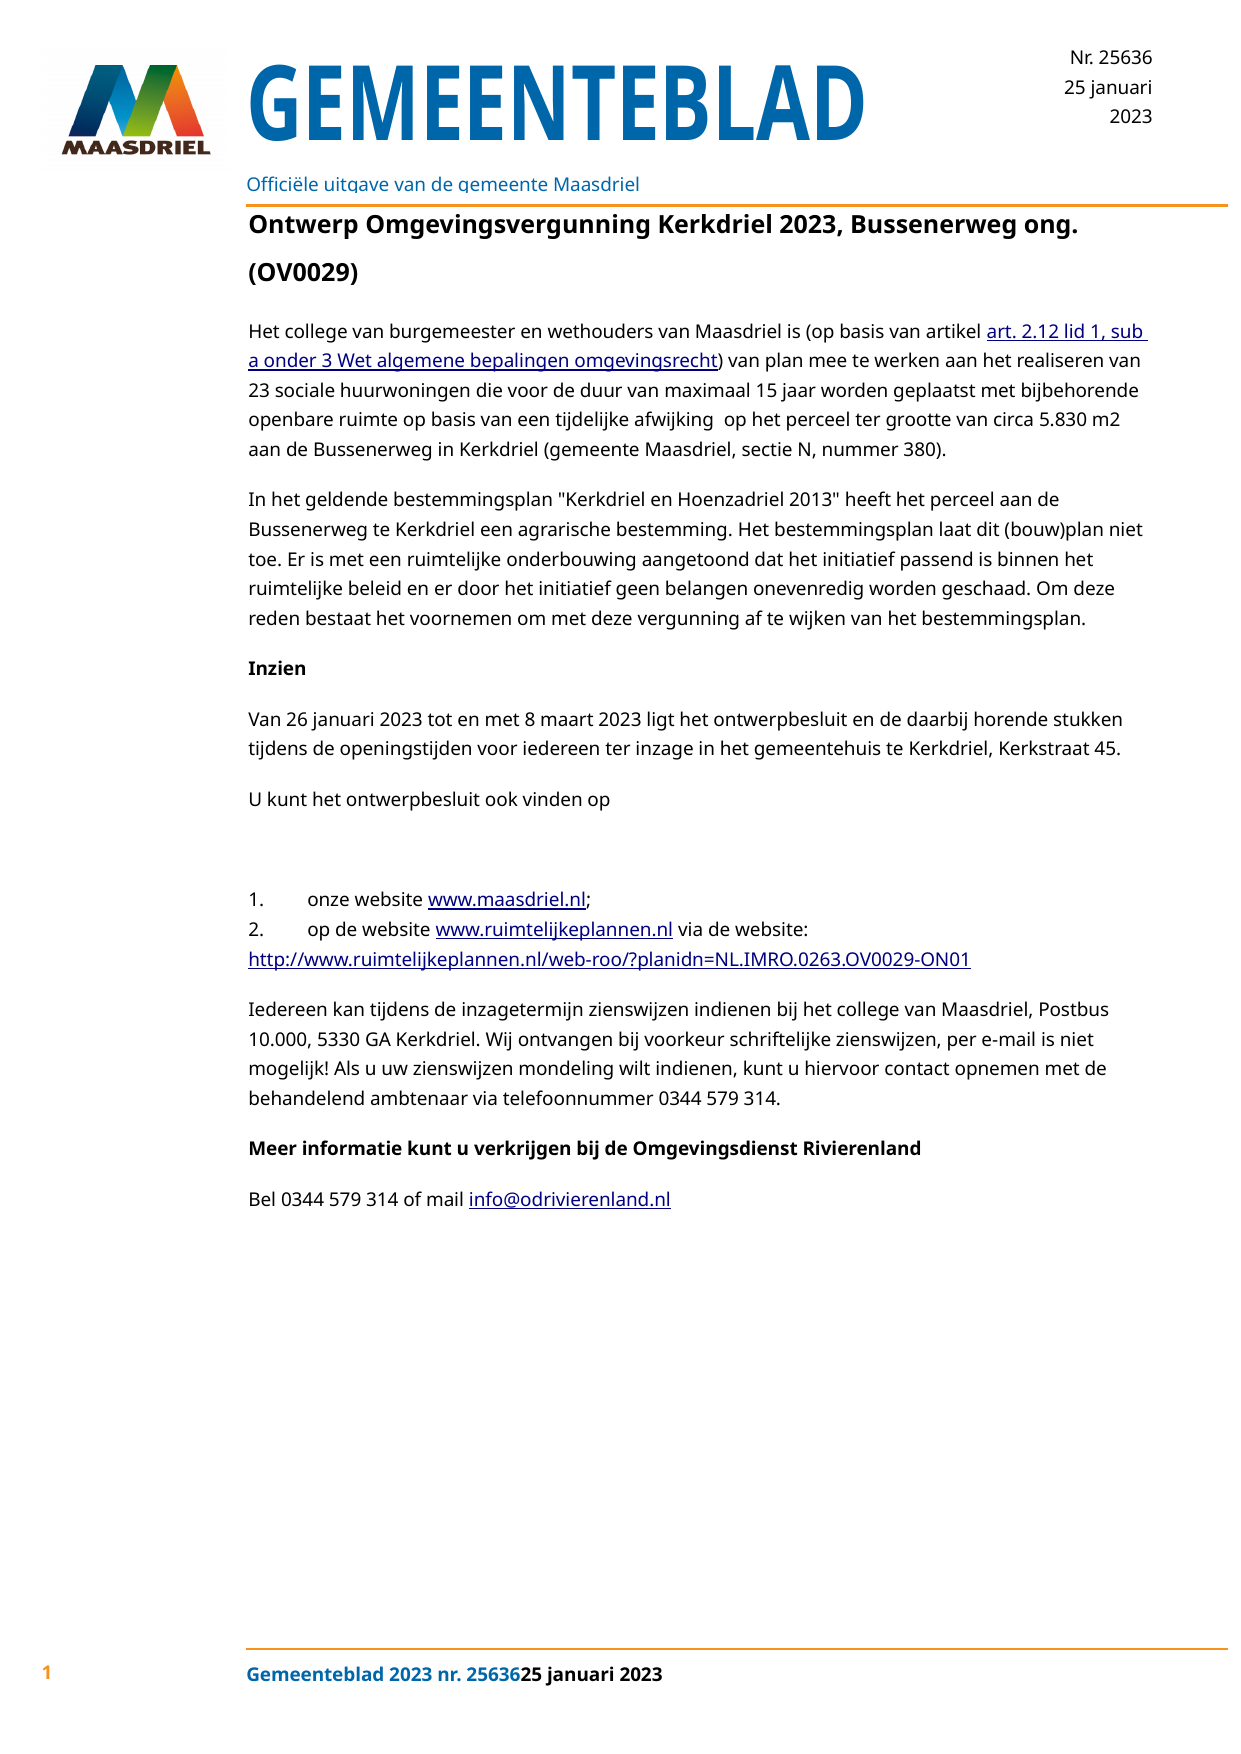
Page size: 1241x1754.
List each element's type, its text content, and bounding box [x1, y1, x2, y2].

text http://www.ruimtelijkeplannen.nl/web-roo/?planidn=NL.IMRO.0263.OV0029-ON01 [248, 946, 1152, 972]
text Iedereen kan tijdens de inzagetermijn zienswijzen indienen bij het college van Maasdriel, Postbus 10.000, 5330 GA Kerkdriel. Wij ontvangen bij voorkeur schriftelijke zienswijzen, per e-mail is niet mogelijk! Als u uw zienswijzen mondeling wilt indienen, kunt u hiervoor contact opnemen met de behandelend ambtenaar via telefoonnummer 0344 579 314. [248, 996, 1152, 1111]
text Meer informatie kunt u verkrijgen bij de Omgevingsdienst Rivierenland [248, 1135, 1152, 1161]
text Inzien [248, 655, 1152, 681]
text U kunt het ontwerpbesluit ook vinden op [248, 786, 1152, 812]
text Ontwerp Omgevingsvergunning Kerkdriel 2023, Bussenerweg ong. (OV0029) [248, 207, 1152, 288]
text Van 26 januari 2023 tot en met 8 maart 2023 ligt het ontwerpbesluit en de daarbij horende stukken tijdens de openingstijden voor iedereen ter inzage in het gemeentehuis te Kerkdriel, Kerkstraat 45. [248, 706, 1152, 761]
text Bel 0344 579 314 of mail info@odrivierenland.nl [248, 1186, 1152, 1212]
text In het geldende bestemmingsplan "Kerkdriel en Hoenzadriel 2013" heeft het perceel aan de Bussenerweg te Kerkdriel een agrarische bestemming. Het bestemmingsplan laat dit (bouw)plan niet toe. Er is met een ruimtelijke onderbouwing aangetoond dat het initiatief passend is binnen het ruimtelijke beleid en er door het initiatief geen belangen onevenredig worden geschaad. Om deze reden bestaat het voornemen om met deze vergunning af te wijken van het bestemmingsplan. [248, 487, 1152, 631]
text Het college van burgemeester en wethouders van Maasdriel is (op basis van artikel art. 2.12 lid 1, sub a onder 3 Wet algemene bepalingen omgevingsrecht) van plan mee te werken aan het realiseren van 23 sociale huurwoningen die voor de duur van maximaal 15 jaar worden geplaatst met bijbehorende openbare ruimte op basis van een tijdelijke afwijking op het perceel ter grootte van circa 5.830 m2 aan de Bussenerweg in Kerkdriel (gemeente Maasdriel, sectie N, nummer 380). [248, 318, 1152, 462]
list onze website www.maasdriel.nl; [248, 887, 1152, 912]
list op de website www.ruimtelijkeplannen.nl via de website: [248, 916, 1152, 942]
picture [41, 47, 231, 172]
